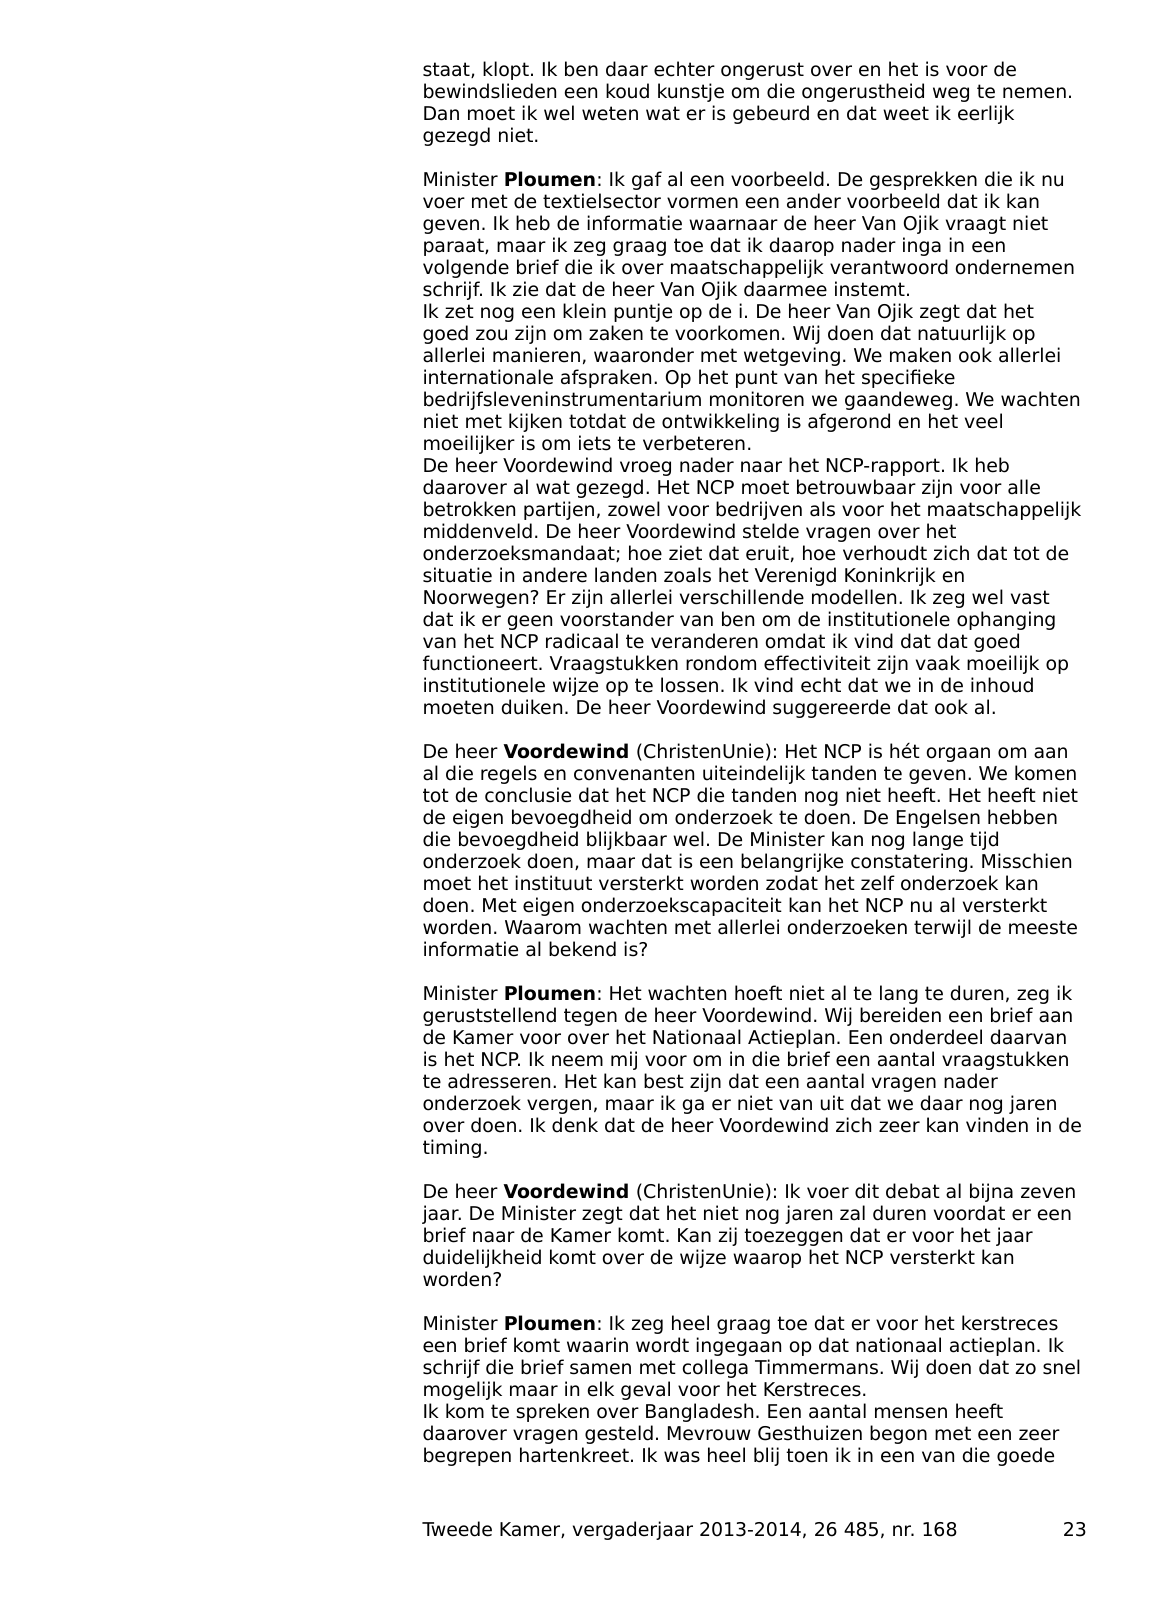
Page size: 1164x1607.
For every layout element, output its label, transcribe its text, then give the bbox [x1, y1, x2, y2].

text Minister Ploumen: Ik gaf al een voorbeeld. De gesprekken die ik nu voer met de textielsector vormen een ander voorbeeld dat ik kan geven. Ik heb de informatie waarnaar de heer Van Ojik vraagt niet paraat, maar ik zeg graag toe dat ik daarop nader inga in een volgende brief die ik over maatschappelijk verantwoord ondernemen schrijf. Ik zie dat de heer Van Ojik daarmee instemt. [422, 169, 1087, 301]
text Minister Ploumen: Het wachten hoeft niet al te lang te duren, zeg ik geruststellend tegen de heer Voordewind. Wij bereiden een brief aan de Kamer voor over het Nationaal Actieplan. Een onderdeel daarvan is het NCP. Ik neem mij voor om in die brief een aantal vraagstukken te adresseren. Het kan best zijn dat een aantal vragen nader onderzoek vergen, maar ik ga er niet van uit dat we daar nog jaren over doen. Ik denk dat de heer Voordewind zich zeer kan vinden in de timing. [422, 983, 1087, 1159]
text De heer Voordewind vroeg nader naar het NCP-rapport. Ik heb daarover al wat gezegd. Het NCP moet betrouwbaar zijn voor alle betrokken partijen, zowel voor bedrijven als voor het maatschappelijk middenveld. De heer Voordewind stelde vragen over het onderzoeksmandaat; hoe ziet dat eruit, hoe verhoudt zich dat tot de situatie in andere landen zoals het Verenigd Koninkrijk en Noorwegen? Er zijn allerlei verschillende modellen. Ik zeg wel vast dat ik er geen voorstander van ben om de institutionele ophanging van het NCP radicaal te veranderen omdat ik vind dat dat goed functioneert. Vraagstukken rondom effectiviteit zijn vaak moeilijk op institutionele wijze op te lossen. Ik vind echt dat we in de inhoud moeten duiken. De heer Voordewind suggereerde dat ook al. [422, 455, 1087, 719]
text De heer Voordewind (ChristenUnie): Het NCP is hét orgaan om aan al die regels en convenanten uiteindelijk tanden te geven. We komen tot de conclusie dat het NCP die tanden nog niet heeft. Het heeft niet de eigen bevoegdheid om onderzoek te doen. De Engelsen hebben die bevoegdheid blijkbaar wel. De Minister kan nog lange tijd onderzoek doen, maar dat is een belangrijke constatering. Misschien moet het instituut versterkt worden zodat het zelf onderzoek kan doen. Met eigen onderzoekscapaciteit kan het NCP nu al versterkt worden. Waarom wachten met allerlei onderzoeken terwijl de meeste informatie al bekend is? [422, 741, 1087, 961]
text Ik kom te spreken over Bangladesh. Een aantal mensen heeft daarover vragen gesteld. Mevrouw Gesthuizen begon met een zeer begrepen hartenkreet. Ik was heel blij toen ik in een van die goede [422, 1401, 1087, 1467]
text Minister Ploumen: Ik zeg heel graag toe dat er voor het kerstreces een brief komt waarin wordt ingegaan op dat nationaal actieplan. Ik schrijf die brief samen met collega Timmermans. Wij doen dat zo snel mogelijk maar in elk geval voor het Kerstreces. [422, 1313, 1087, 1401]
text Ik zet nog een klein puntje op de i. De heer Van Ojik zegt dat het goed zou zijn om zaken te voorkomen. Wij doen dat natuurlijk op allerlei manieren, waaronder met wetgeving. We maken ook allerlei internationale afspraken. Op het punt van het specifieke bedrijfsleveninstrumentarium monitoren we gaandeweg. We wachten niet met kijken totdat de ontwikkeling is afgerond en het veel moeilijker is om iets te verbeteren. [422, 301, 1087, 455]
text staat, klopt. Ik ben daar echter ongerust over en het is voor de bewindslieden een koud kunstje om die ongerustheid weg te nemen. Dan moet ik wel weten wat er is gebeurd en dat weet ik eerlijk gezegd niet. [422, 59, 1087, 147]
text De heer Voordewind (ChristenUnie): Ik voer dit debat al bijna zeven jaar. De Minister zegt dat het niet nog jaren zal duren voordat er een brief naar de Kamer komt. Kan zij toezeggen dat er voor het jaar duidelijkheid komt over de wijze waarop het NCP versterkt kan worden? [422, 1181, 1087, 1291]
